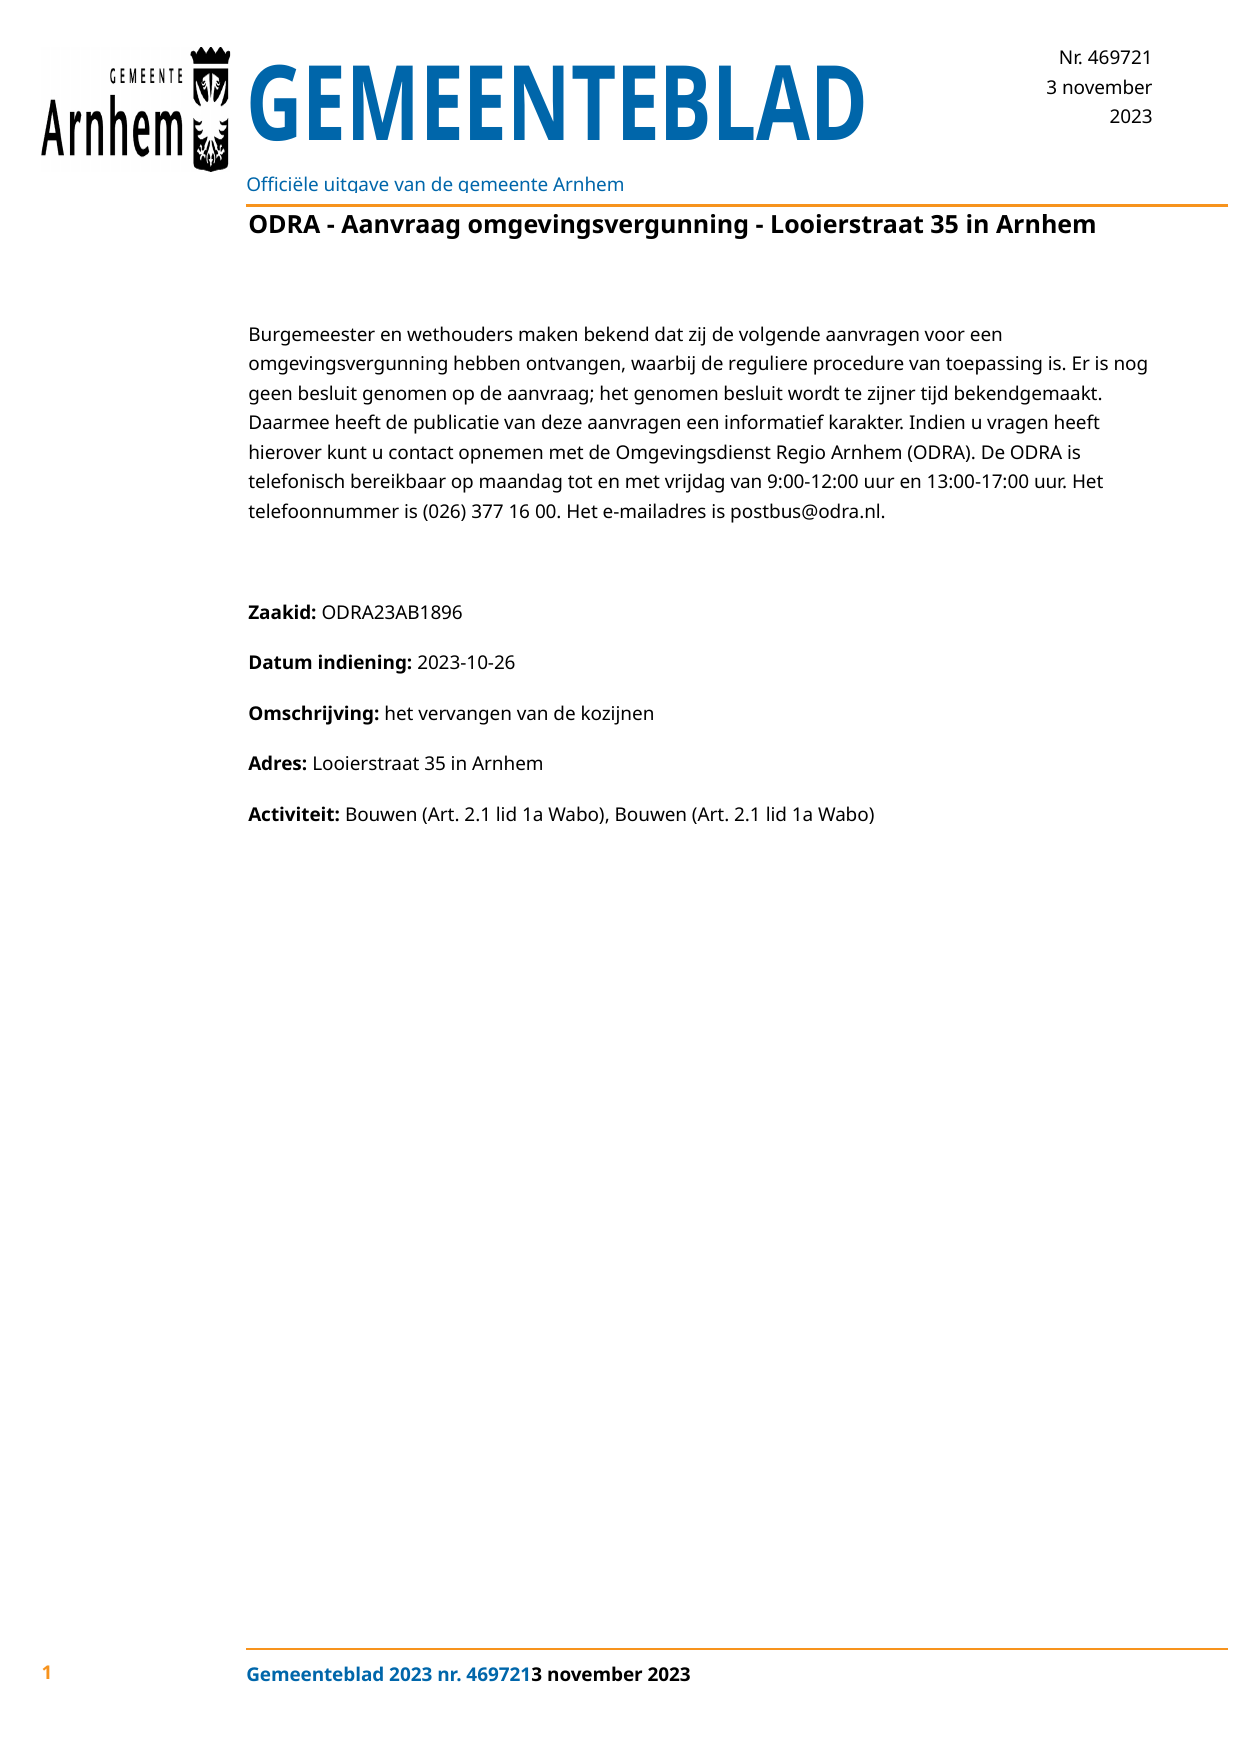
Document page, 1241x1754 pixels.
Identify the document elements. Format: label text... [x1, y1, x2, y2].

text Activiteit: Bouwen (Art. 2.1 lid 1a Wabo), Bouwen (Art. 2.1 lid 1a Wabo) [248, 801, 1152, 826]
text Burgemeester en wethouders maken bekend dat zij de volgende aanvragen voor een omgevingsvergunning hebben ontvangen, waarbij de reguliere procedure van toepassing is. Er is nog geen besluit genomen op de aanvraag; het genomen besluit wordt te zijner tijd bekendgemaakt. Daarmee heeft de publicatie van deze aanvragen een informatief karakter. Indien u vragen heeft hierover kunt u contact opnemen met de Omgevingsdienst Regio Arnhem (ODRA). De ODRA is telefonisch bereikbaar op maandag tot en met vrijdag van 9:00-12:00 uur en 13:00-17:00 uur. Het telefoonnummer is (026) 377 16 00. Het e-mailadres is postbus@odra.nl. [248, 321, 1152, 524]
text Datum indiening: 2023-10-26 [248, 649, 1152, 675]
picture [41, 47, 231, 172]
text Zaakid: ODRA23AB1896 [248, 599, 1152, 625]
text ODRA - Aanvraag omgevingsvergunning - Looierstraat 35 in Arnhem [248, 207, 1152, 241]
text Adres: Looierstraat 35 in Arnhem [248, 750, 1152, 776]
text Omschrijving: het vervangen van de kozijnen [248, 700, 1152, 726]
